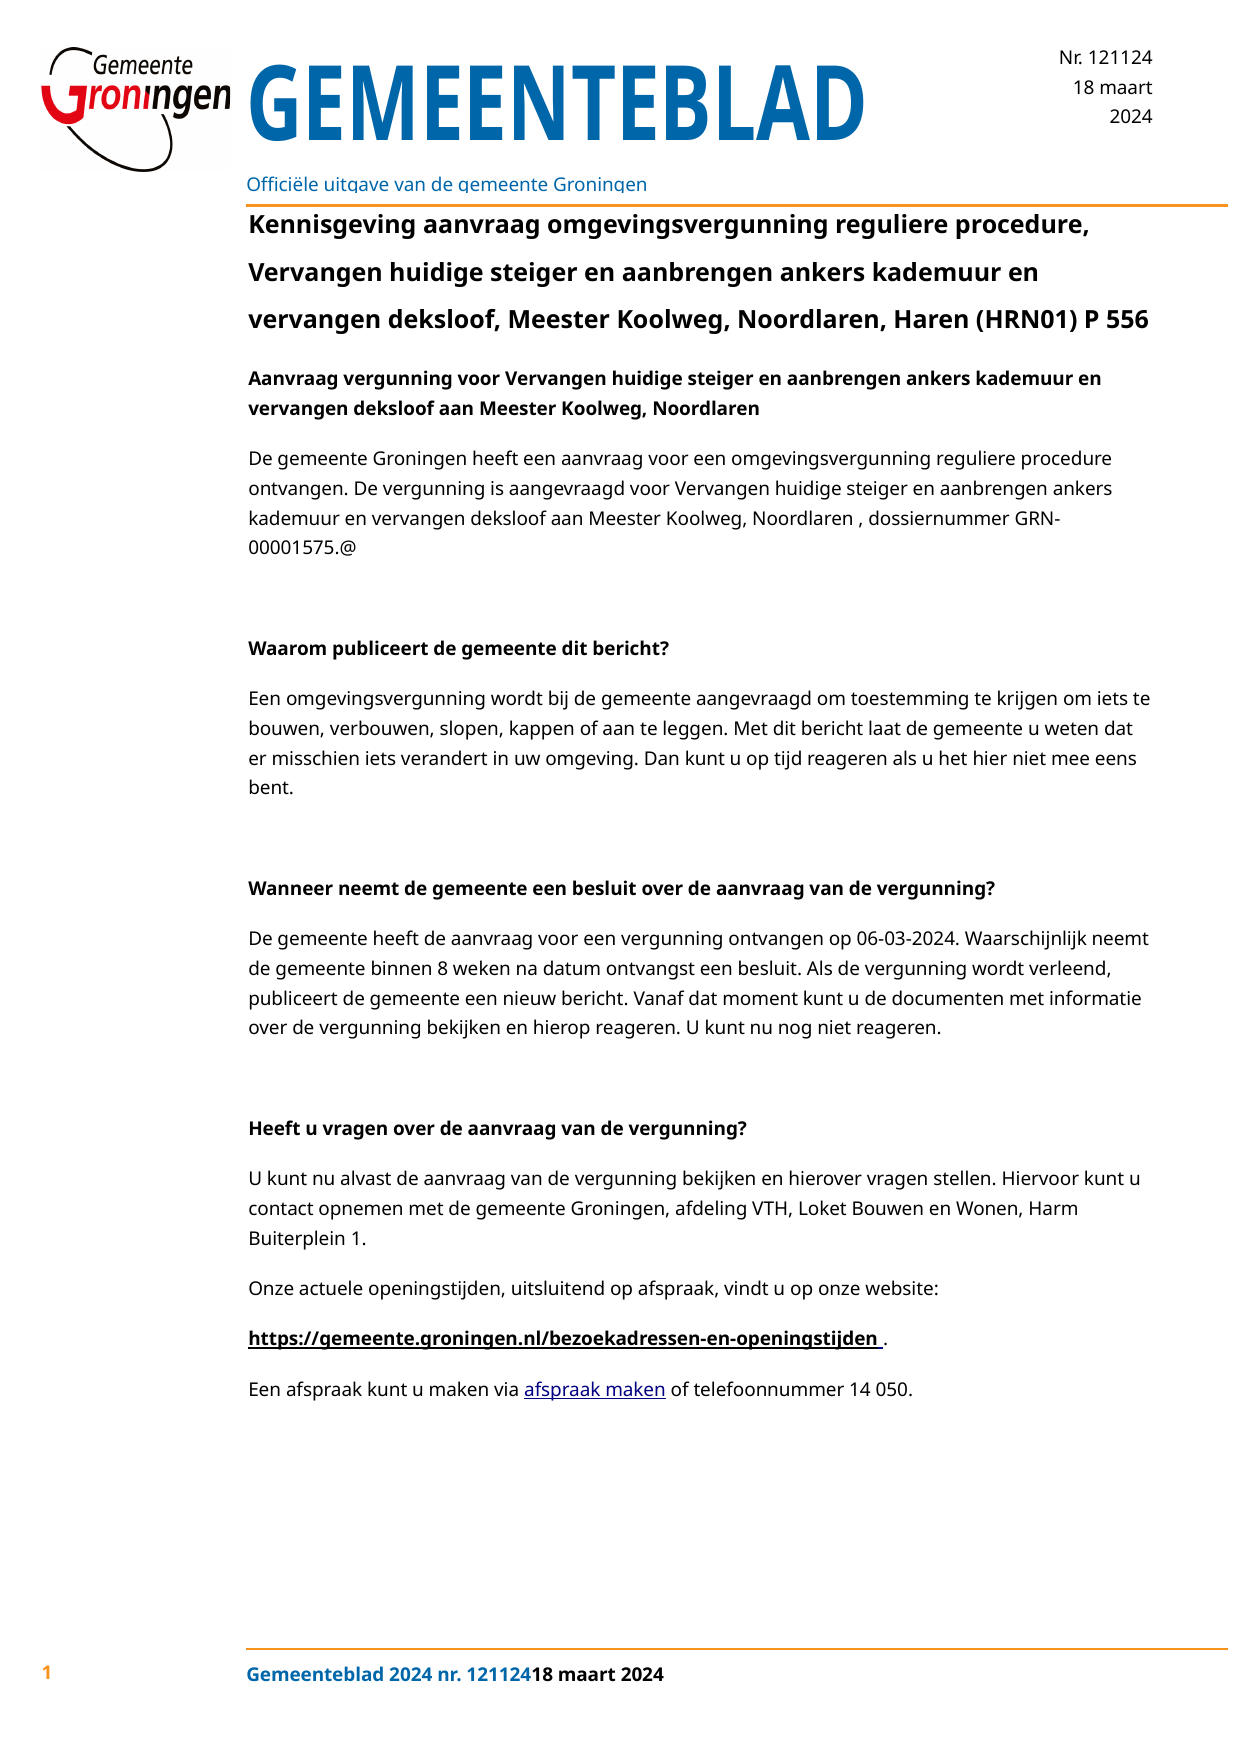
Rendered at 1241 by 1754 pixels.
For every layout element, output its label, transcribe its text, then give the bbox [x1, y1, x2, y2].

text https://gemeente.groningen.nl/bezoekadressen-en-openingstijden . [248, 1326, 1152, 1351]
text Heeft u vragen over de aanvraag van de vergunning? [248, 1115, 1152, 1141]
text Aanvraag vergunning voor Vervangen huidige steiger en aanbrengen ankers kademuur en vervangen deksloof aan Meester Koolweg, Noordlaren [248, 366, 1152, 421]
text Onze actuele openingstijden, uitsluitend op afspraak, vindt u op onze website: [248, 1275, 1152, 1301]
text Een afspraak kunt u maken via afspraak maken of telefoonnummer 14 050. [248, 1376, 1152, 1402]
text Wanneer neemt de gemeente een besluit over de aanvraag van de vergunning? [248, 875, 1152, 901]
text De gemeente Groningen heeft een aanvraag voor een omgevingsvergunning reguliere procedure ontvangen. De vergunning is aangevraagd voor Vervangen huidige steiger en aanbrengen ankers kademuur en vervangen deksloof aan Meester Koolweg, Noordlaren , dossiernummer GRN-00001575.@ [248, 446, 1152, 560]
picture [41, 47, 231, 172]
text De gemeente heeft de aanvraag voor een vergunning ontvangen op 06-03-2024. Waarschijnlijk neemt de gemeente binnen 8 weken na datum ontvangst een besluit. Als de vergunning wordt verleend, publiceert de gemeente een nieuw bericht. Vanaf dat moment kunt u de documenten met informatie over de vergunning bekijken en hierop reageren. U kunt nu nog niet reageren. [248, 926, 1152, 1040]
text Kennisgeving aanvraag omgevingsvergunning reguliere procedure, Vervangen huidige steiger en aanbrengen ankers kademuur en vervangen deksloof, Meester Koolweg, Noordlaren, Haren (HRN01) P 556 [248, 207, 1152, 336]
text Waarom publiceert de gemeente dit bericht? [248, 635, 1152, 661]
text U kunt nu alvast de aanvraag van de vergunning bekijken en hierover vragen stellen. Hiervoor kunt u contact opnemen met de gemeente Groningen, afdeling VTH, Loket Bouwen en Wonen, Harm Buiterplein 1. [248, 1166, 1152, 1250]
text Een omgevingsvergunning wordt bij de gemeente aangevraagd om toestemming te krijgen om iets te bouwen, verbouwen, slopen, kappen of aan te leggen. Met dit bericht laat de gemeente u weten dat er misschien iets verandert in uw omgeving. Dan kunt u op tijd reageren als u het hier niet mee eens bent. [248, 686, 1152, 800]
